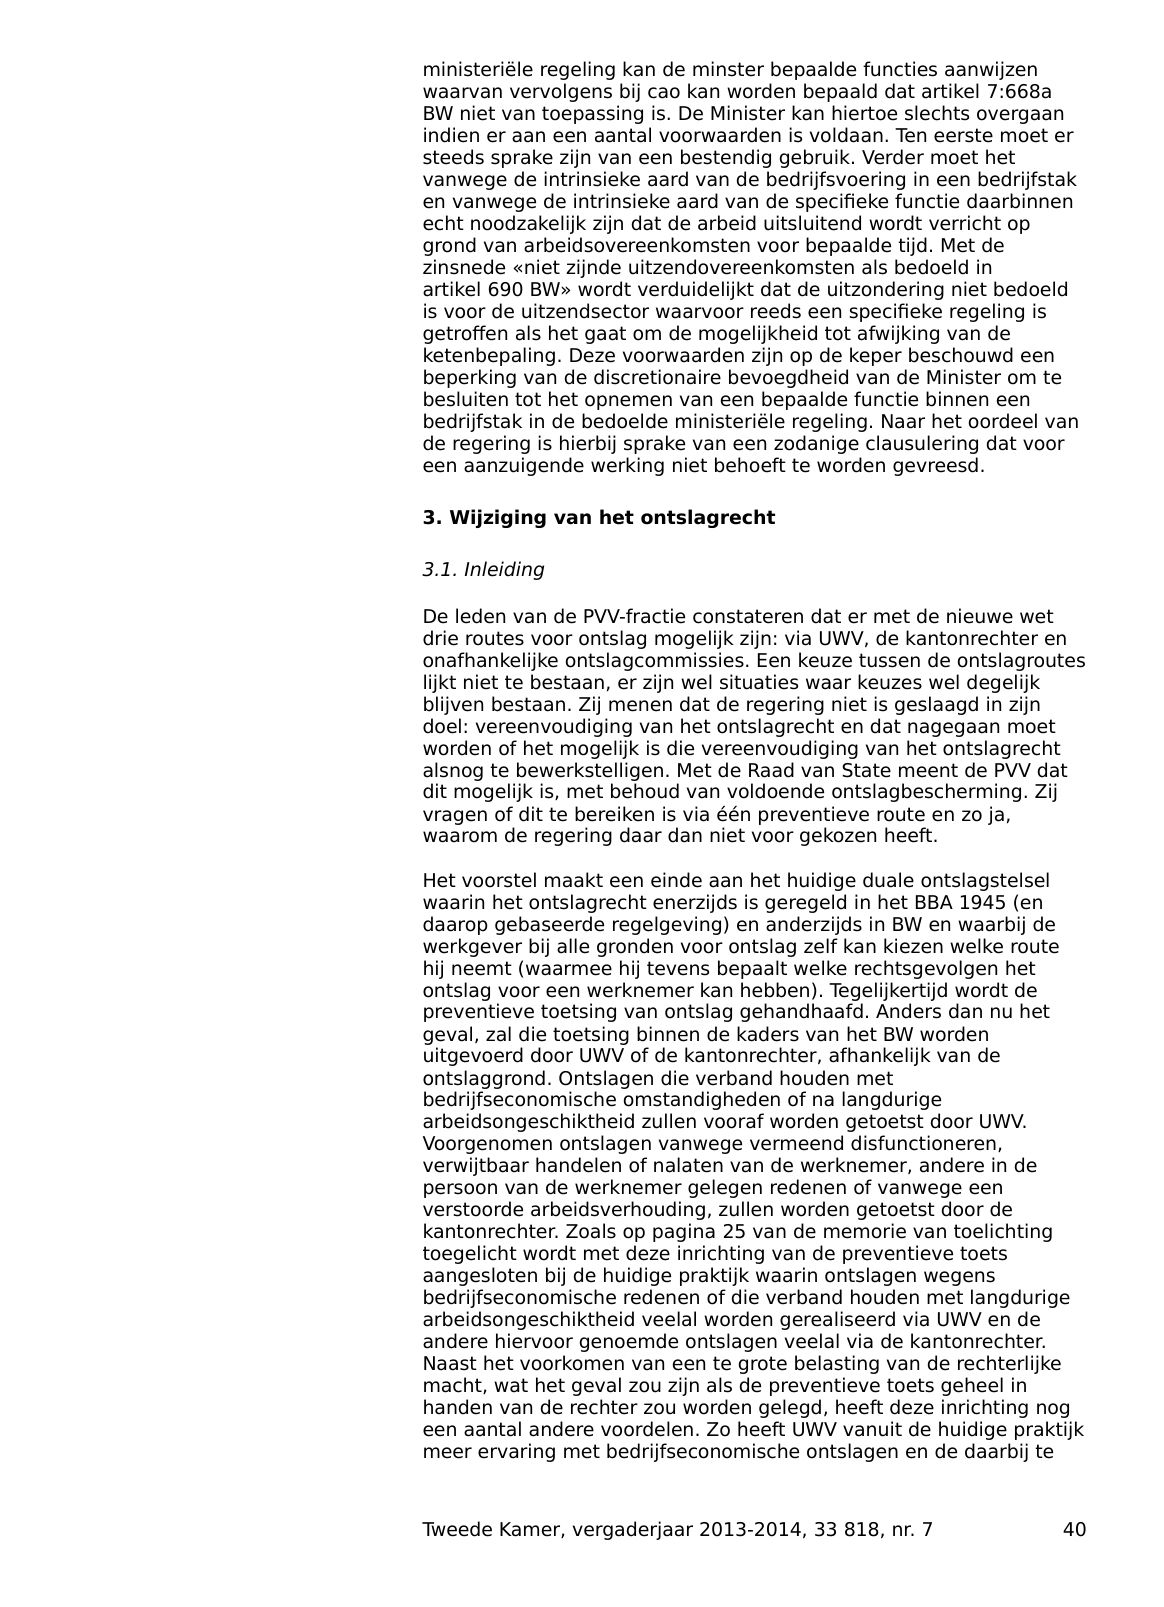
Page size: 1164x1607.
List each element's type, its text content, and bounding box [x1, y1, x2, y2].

subtitle 3. Wijziging van het ontslagrecht [422, 507, 1087, 529]
text Het voorstel maakt een einde aan het huidige duale ontslagstelsel waarin het ontslagrecht enerzijds is geregeld in het BBA 1945 (en daarop gebaseerde regelgeving) en anderzijds in BW en waarbij de werkgever bij alle gronden voor ontslag zelf kan kiezen welke route hij neemt (waarmee hij tevens bepaalt welke rechtsgevolgen het ontslag voor een werknemer kan hebben). Tegelijkertijd wordt de preventieve toetsing van ontslag gehandhaafd. Anders dan nu het geval, zal die toetsing binnen de kaders van het BW worden uitgevoerd door UWV of de kantonrechter, afhankelijk van de ontslaggrond. Ontslagen die verband houden met bedrijfseconomische omstandigheden of na langdurige arbeidsongeschiktheid zullen vooraf worden getoetst door UWV. Voorgenomen ontslagen vanwege vermeend disfunctioneren, verwijtbaar handelen of nalaten van de werknemer, andere in de persoon van de werknemer gelegen redenen of vanwege een verstoorde arbeidsverhouding, zullen worden getoetst door de kantonrechter. Zoals op pagina 25 van de memorie van toelichting toegelicht wordt met deze inrichting van de preventieve toets aangesloten bij de huidige praktijk waarin ontslagen wegens bedrijfseconomische redenen of die verband houden met langdurige arbeidsongeschiktheid veelal worden gerealiseerd via UWV en de andere hiervoor genoemde ontslagen veelal via de kantonrechter. Naast het voorkomen van een te grote belasting van de rechterlijke macht, wat het geval zou zijn als de preventieve toets geheel in handen van de rechter zou worden gelegd, heeft deze inrichting nog een aantal andere voordelen. Zo heeft UWV vanuit de huidige praktijk meer ervaring met bedrijfseconomische ontslagen en de daarbij te [422, 869, 1087, 1463]
subtitle 3.1. Inleiding [422, 559, 1087, 581]
text De leden van de PVV-fractie constateren dat er met de nieuwe wet drie routes voor ontslag mogelijk zijn: via UWV, de kantonrechter en onafhankelijke ontslagcommissies. Een keuze tussen de ontslagroutes lijkt niet te bestaan, er zijn wel situaties waar keuzes wel degelijk blijven bestaan. Zij menen dat de regering niet is geslaagd in zijn doel: vereenvoudiging van het ontslagrecht en dat nagegaan moet worden of het mogelijk is die vereenvoudiging van het ontslagrecht alsnog te bewerkstelligen. Met de Raad van State meent de PVV dat dit mogelijk is, met behoud van voldoende ontslagbescherming. Zij vragen of dit te bereiken is via één preventieve route en zo ja, waarom de regering daar dan niet voor gekozen heeft. [422, 606, 1087, 847]
text ministeriële regeling kan de minster bepaalde functies aanwijzen waarvan vervolgens bij cao kan worden bepaald dat artikel 7:668a BW niet van toepassing is. De Minister kan hiertoe slechts overgaan indien er aan een aantal voorwaarden is voldaan. Ten eerste moet er steeds sprake zijn van een bestendig gebruik. Verder moet het vanwege de intrinsieke aard van de bedrijfsvoering in een bedrijfstak en vanwege de intrinsieke aard van de specifieke functie daarbinnen echt noodzakelijk zijn dat de arbeid uitsluitend wordt verricht op grond van arbeidsovereenkomsten voor bepaalde tijd. Met de zinsnede «niet zijnde uitzendovereenkomsten als bedoeld in artikel 690 BW» wordt verduidelijkt dat de uitzondering niet bedoeld is voor de uitzendsector waarvoor reeds een specifieke regeling is getroffen als het gaat om de mogelijkheid tot afwijking van de ketenbepaling. Deze voorwaarden zijn op de keper beschouwd een beperking van de discretionaire bevoegdheid van de Minister om te besluiten tot het opnemen van een bepaalde functie binnen een bedrijfstak in de bedoelde ministeriële regeling. Naar het oordeel van de regering is hierbij sprake van een zodanige clausulering dat voor een aanzuigende werking niet behoeft te worden gevreesd. [422, 59, 1087, 477]
